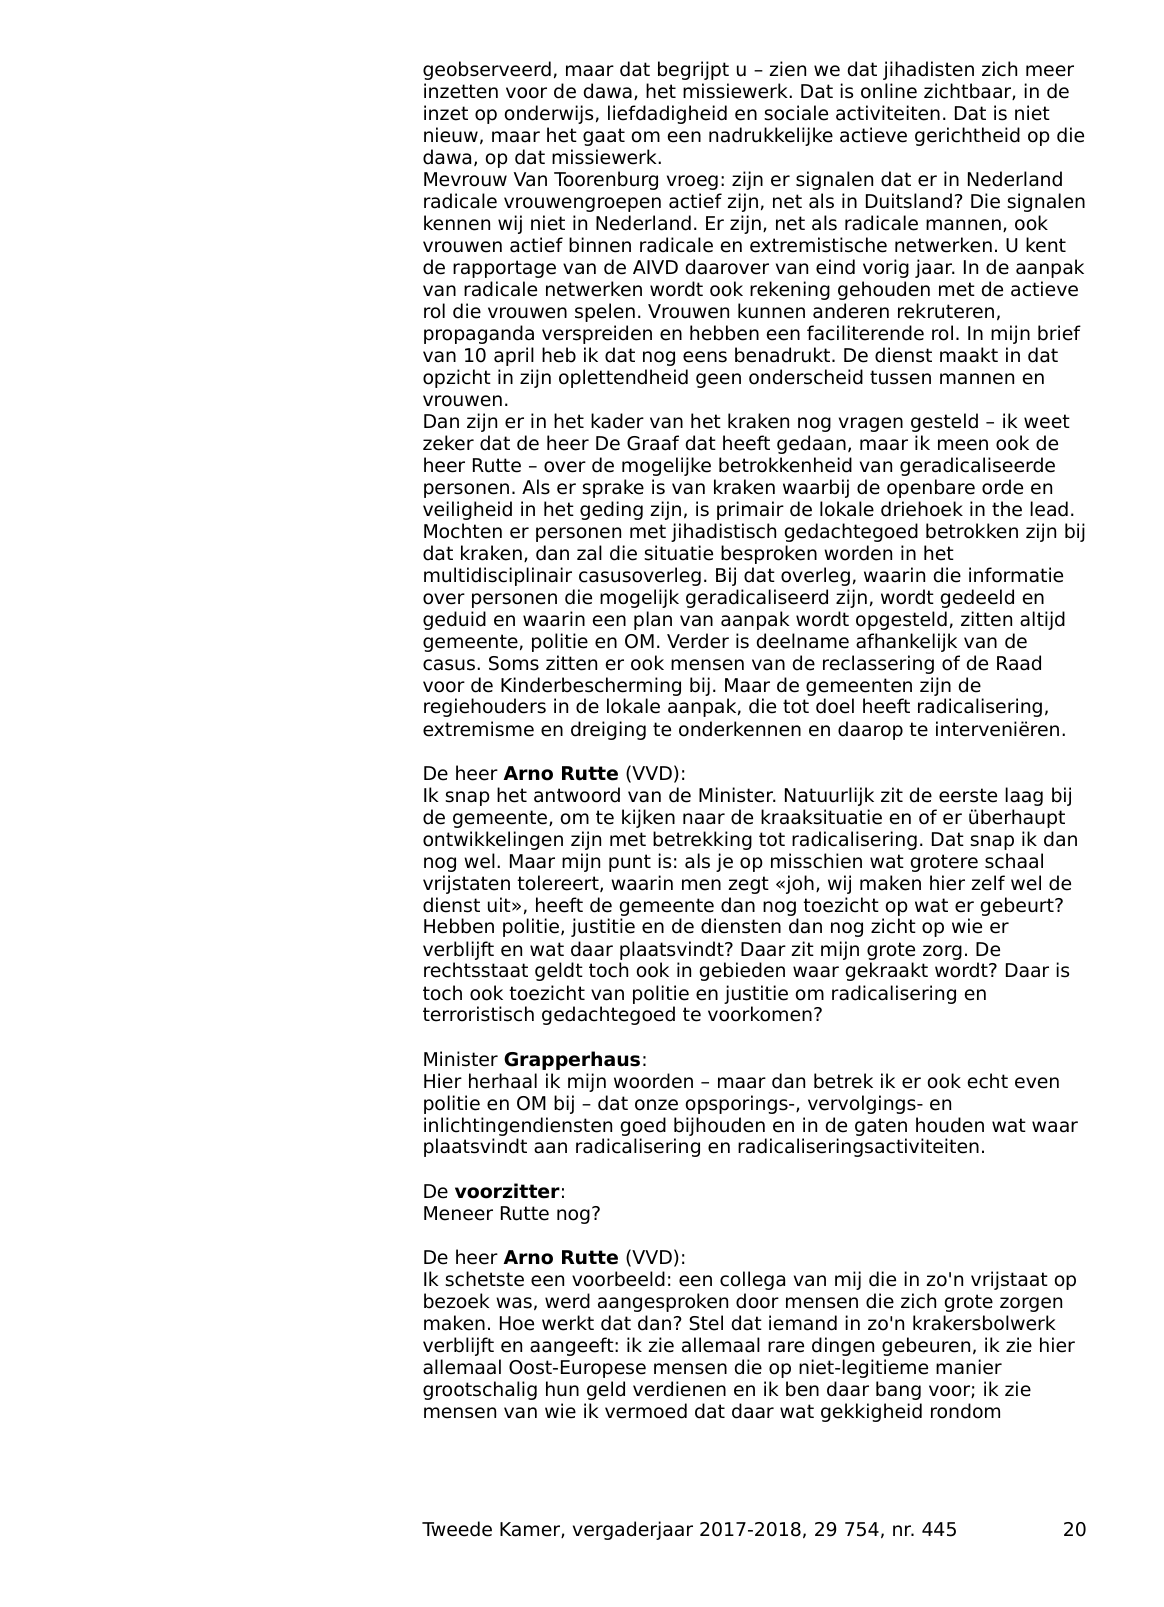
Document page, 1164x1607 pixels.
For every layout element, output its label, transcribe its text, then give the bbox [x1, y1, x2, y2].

text Hier herhaal ik mijn woorden – maar dan betrek ik er ook echt even politie en OM bij – dat onze opsporings-, vervolgings- en inlichtingendiensten goed bijhouden en in de gaten houden wat waar plaatsvindt aan radicalisering en radicaliseringsactiviteiten. [422, 1071, 1087, 1158]
text Minister Grapperhaus: [422, 1048, 1087, 1071]
text De heer Arno Rutte (VVD): [422, 1247, 1087, 1269]
text Meneer Rutte nog? [422, 1203, 1087, 1224]
text Ik schetste een voorbeeld: een collega van mij die in zo'n vrijstaat op bezoek was, werd aangesproken door mensen die zich grote zorgen maken. Hoe werkt dat dan? Stel dat iemand in zo'n krakersbolwerk verblijft en aangeeft: ik zie allemaal rare dingen gebeuren, ik zie hier allemaal Oost-Europese mensen die op niet-legitieme manier grootschalig hun geld verdienen en ik ben daar bang voor; ik zie mensen van wie ik vermoed dat daar wat gekkigheid rondom [422, 1269, 1087, 1423]
text Dan zijn er in het kader van het kraken nog vragen gesteld – ik weet zeker dat de heer De Graaf dat heeft gedaan, maar ik meen ook de heer Rutte – over de mogelijke betrokkenheid van geradicaliseerde personen. Als er sprake is van kraken waarbij de openbare orde en veiligheid in het geding zijn, is primair de lokale driehoek in the lead. Mochten er personen met jihadistisch gedachtegoed betrokken zijn bij dat kraken, dan zal die situatie besproken worden in het multidisciplinair casusoverleg. Bij dat overleg, waarin die informatie over personen die mogelijk geradicaliseerd zijn, wordt gedeeld en geduid en waarin een plan van aanpak wordt opgesteld, zitten altijd gemeente, politie en OM. Verder is deelname afhankelijk van de casus. Soms zitten er ook mensen van de reclassering of de Raad voor de Kinderbescherming bij. Maar de gemeenten zijn de regiehouders in de lokale aanpak, die tot doel heeft radicalisering, extremisme en dreiging te onderkennen en daarop te interveniëren. [422, 411, 1087, 740]
text Mevrouw Van Toorenburg vroeg: zijn er signalen dat er in Nederland radicale vrouwengroepen actief zijn, net als in Duitsland? Die signalen kennen wij niet in Nederland. Er zijn, net als radicale mannen, ook vrouwen actief binnen radicale en extremistische netwerken. U kent de rapportage van de AIVD daarover van eind vorig jaar. In de aanpak van radicale netwerken wordt ook rekening gehouden met de actieve rol die vrouwen spelen. Vrouwen kunnen anderen rekruteren, propaganda verspreiden en hebben een faciliterende rol. In mijn brief van 10 april heb ik dat nog eens benadrukt. De dienst maakt in dat opzicht in zijn oplettendheid geen onderscheid tussen mannen en vrouwen. [422, 169, 1087, 411]
text geobserveerd, maar dat begrijpt u – zien we dat jihadisten zich meer inzetten voor de dawa, het missiewerk. Dat is online zichtbaar, in de inzet op onderwijs, liefdadigheid en sociale activiteiten. Dat is niet nieuw, maar het gaat om een nadrukkelijke actieve gerichtheid op die dawa, op dat missiewerk. [422, 59, 1087, 169]
text Ik snap het antwoord van de Minister. Natuurlijk zit de eerste laag bij de gemeente, om te kijken naar de kraaksituatie en of er überhaupt ontwikkelingen zijn met betrekking tot radicalisering. Dat snap ik dan nog wel. Maar mijn punt is: als je op misschien wat grotere schaal vrijstaten tolereert, waarin men zegt «joh, wij maken hier zelf wel de dienst uit», heeft de gemeente dan nog toezicht op wat er gebeurt? Hebben politie, justitie en de diensten dan nog zicht op wie er verblijft en wat daar plaatsvindt? Daar zit mijn grote zorg. De rechtsstaat geldt toch ook in gebieden waar gekraakt wordt? Daar is toch ook toezicht van politie en justitie om radicalisering en terroristisch gedachtegoed te voorkomen? [422, 784, 1087, 1026]
text De heer Arno Rutte (VVD): [422, 763, 1087, 784]
text De voorzitter: [422, 1181, 1087, 1203]
